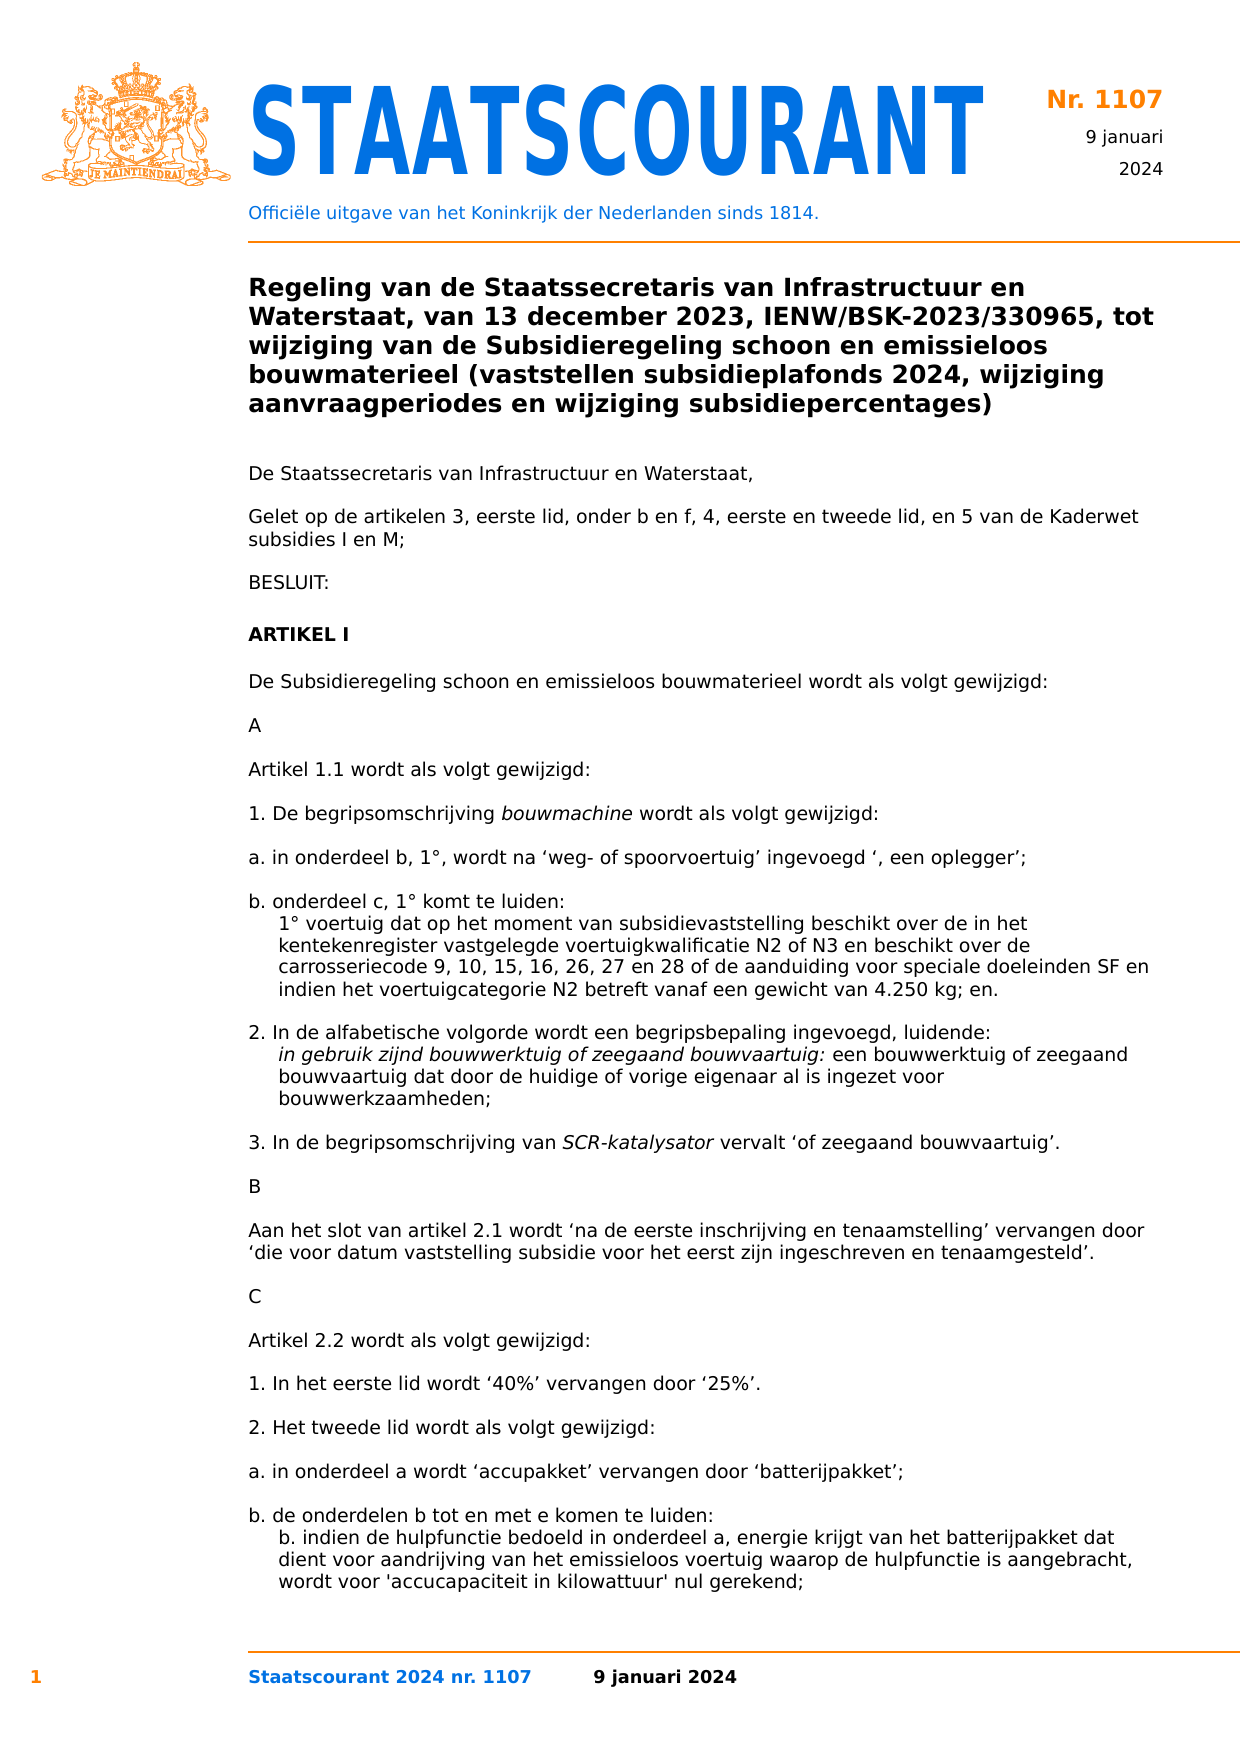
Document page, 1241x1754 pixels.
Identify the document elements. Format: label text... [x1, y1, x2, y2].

table_header Nr. 1107 [998, 62, 1240, 121]
subtitle ARTIKEL I [248, 624, 1163, 646]
text BESLUIT: [248, 572, 1163, 594]
text 1. De begripsomschrijving bouwmachine wordt als volgt gewijzigd: [248, 803, 1163, 825]
text Aan het slot van artikel 2.1 wordt ‘na de eerste inschrijving en tenaamstelling’ vervangen door ‘die voor datum vaststelling subsidie voor het eerst zijn ingeschreven en tenaamgesteld’. [248, 1220, 1163, 1264]
text C [248, 1286, 1163, 1308]
text De Staatssecretaris van Infrastructuur en Waterstaat, [248, 463, 1163, 484]
text Artikel 1.1 wordt als volgt gewijzigd: [248, 759, 1163, 781]
text De Subsidieregeling schoon en emissieloos bouwmaterieel wordt als volgt gewijzigd: [248, 671, 1163, 693]
text b. indien de hulpfunctie bedoeld in onderdeel a, energie krijgt van het batterijpakket dat dient voor aandrijving van het emissieloos voertuig waarop de hulpfunctie is aangebracht, wordt voor 'accucapaciteit in kilowattuur' nul gerekend; [278, 1527, 1163, 1593]
text Gelet op de artikelen 3, eerste lid, onder b en f, 4, eerste en tweede lid, en 5 van de Kaderwet subsidies I en M; [248, 506, 1163, 550]
text 3. In de begripsomschrijving van SCR-katalysator vervalt ‘of zeegaand bouwvaartuig’. [248, 1132, 1163, 1154]
text Artikel 2.2 wordt als volgt gewijzigd: [248, 1329, 1163, 1351]
text B [248, 1176, 1163, 1198]
subtitle Regeling van de Staatssecretaris van Infrastructuur en Waterstaat, van 13 december 2023, IENW/BSK-2023/330965, tot wijziging van de Subsidieregeling schoon en emissieloos bouwmaterieel (vaststellen subsidieplafonds 2024, wijziging aanvraagperiodes en wijziging subsidiepercentages) [248, 273, 1163, 419]
table_cell Officiële uitgave van het Koninkrijk der Nederlanden sinds 1814. [248, 203, 1240, 241]
table_header STAATSCOURANT [248, 62, 998, 203]
text 2. In de alfabetische volgorde wordt een begripsbepaling ingevoegd, luidende: [248, 1022, 1163, 1044]
text a. in onderdeel b, 1°, wordt na ‘weg- of spoorvoertuig’ ingevoegd ‘, een oplegger’; [248, 847, 1163, 869]
text b. onderdeel c, 1° komt te luiden: [248, 891, 1163, 912]
text b. de onderdelen b tot en met e komen te luiden: [248, 1505, 1163, 1527]
table_cell 2024 [998, 153, 1240, 203]
text in gebruik zijnd bouwwerktuig of zeegaand bouwvaartuig: een bouwwerktuig of zeegaand bouwvaartuig dat door de huidige of vorige eigenaar al is ingezet voor bouwwerkzaamheden; [278, 1044, 1163, 1110]
text 1. In het eerste lid wordt ‘40%’ vervangen door ‘25%’. [248, 1373, 1163, 1395]
text a. in onderdeel a wordt ‘accupakket’ vervangen door ‘batterijpakket’; [248, 1461, 1163, 1483]
text 1° voertuig dat op het moment van subsidievaststelling beschikt over de in het kentekenregister vastgelegde voertuigkwalificatie N2 of N3 en beschikt over de carrosseriecode 9, 10, 15, 16, 26, 27 en 28 of de aanduiding voor speciale doeleinden SF en indien het voertuigcategorie N2 betreft vanaf een gewicht van 4.250 kg; en. [278, 912, 1163, 1000]
text 2. Het tweede lid wordt als volgt gewijzigd: [248, 1417, 1163, 1439]
picture [41, 62, 231, 186]
text A [248, 715, 1163, 737]
table_cell 9 januari [998, 121, 1240, 153]
table_header [25, 62, 248, 241]
